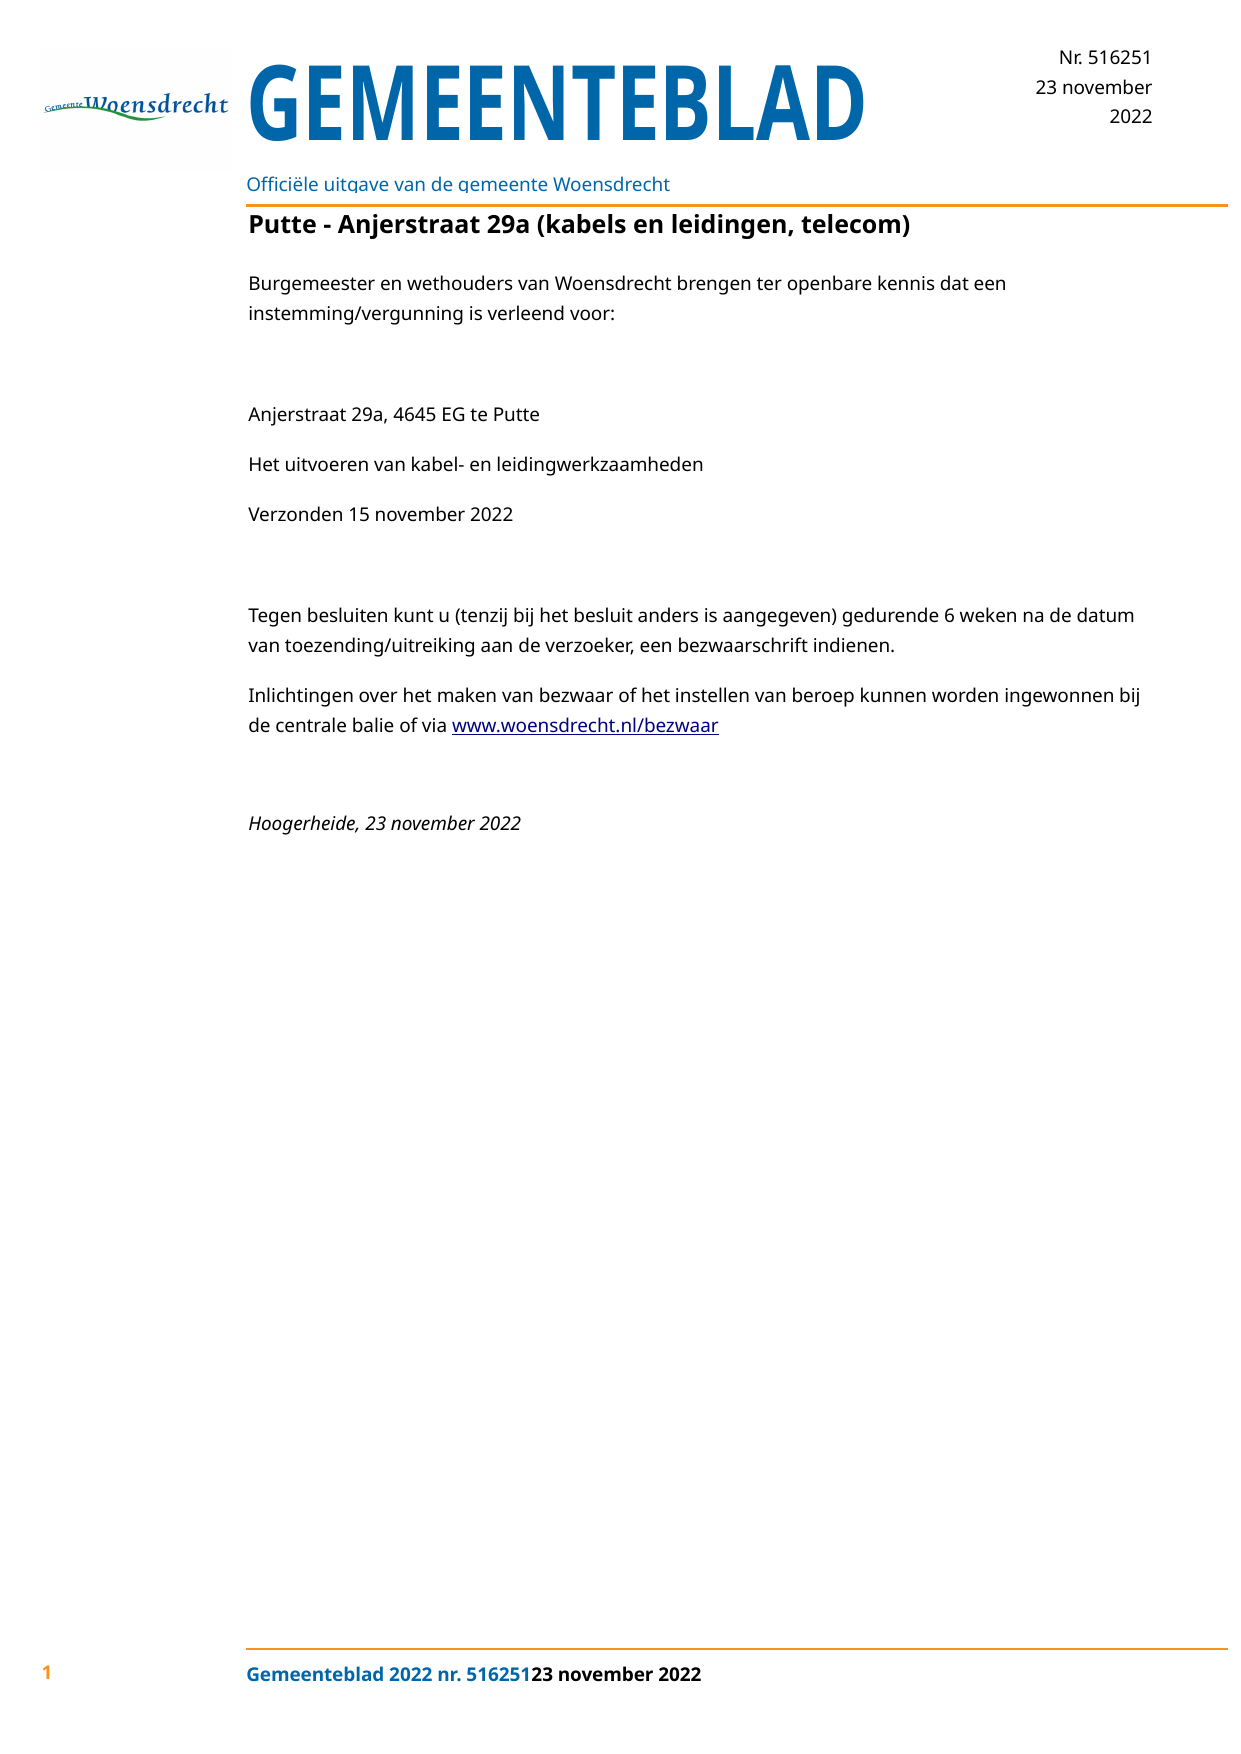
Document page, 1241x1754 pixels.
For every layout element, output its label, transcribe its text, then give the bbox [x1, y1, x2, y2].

text Inlichtingen over het maken van bezwaar of het instellen van beroep kunnen worden ingewonnen bij de centrale balie of via www.woensdrecht.nl/bezwaar [248, 682, 1152, 738]
text Tegen besluiten kunt u (tenzij bij het besluit anders is aangegeven) gedurende 6 weken na de datum van toezending/uitreiking aan de verzoeker, een bezwaarschrift indienen. [248, 602, 1152, 658]
text Putte - Anjerstraat 29a (kabels en leidingen, telecom) [248, 207, 1152, 241]
text Burgemeester en wethouders van Woensdrecht brengen ter openbare kennis dat een instemming/vergunning is verleend voor: [248, 270, 1152, 326]
text Anjerstraat 29a, 4645 EG te Putte [248, 401, 1152, 426]
text Het uitvoeren van kabel- en leidingwerkzaamheden [248, 451, 1152, 477]
text Verzonden 15 november 2022 [248, 502, 1152, 527]
picture [41, 47, 231, 172]
text Hoogerheide, 23 november 2022 [248, 810, 1152, 836]
